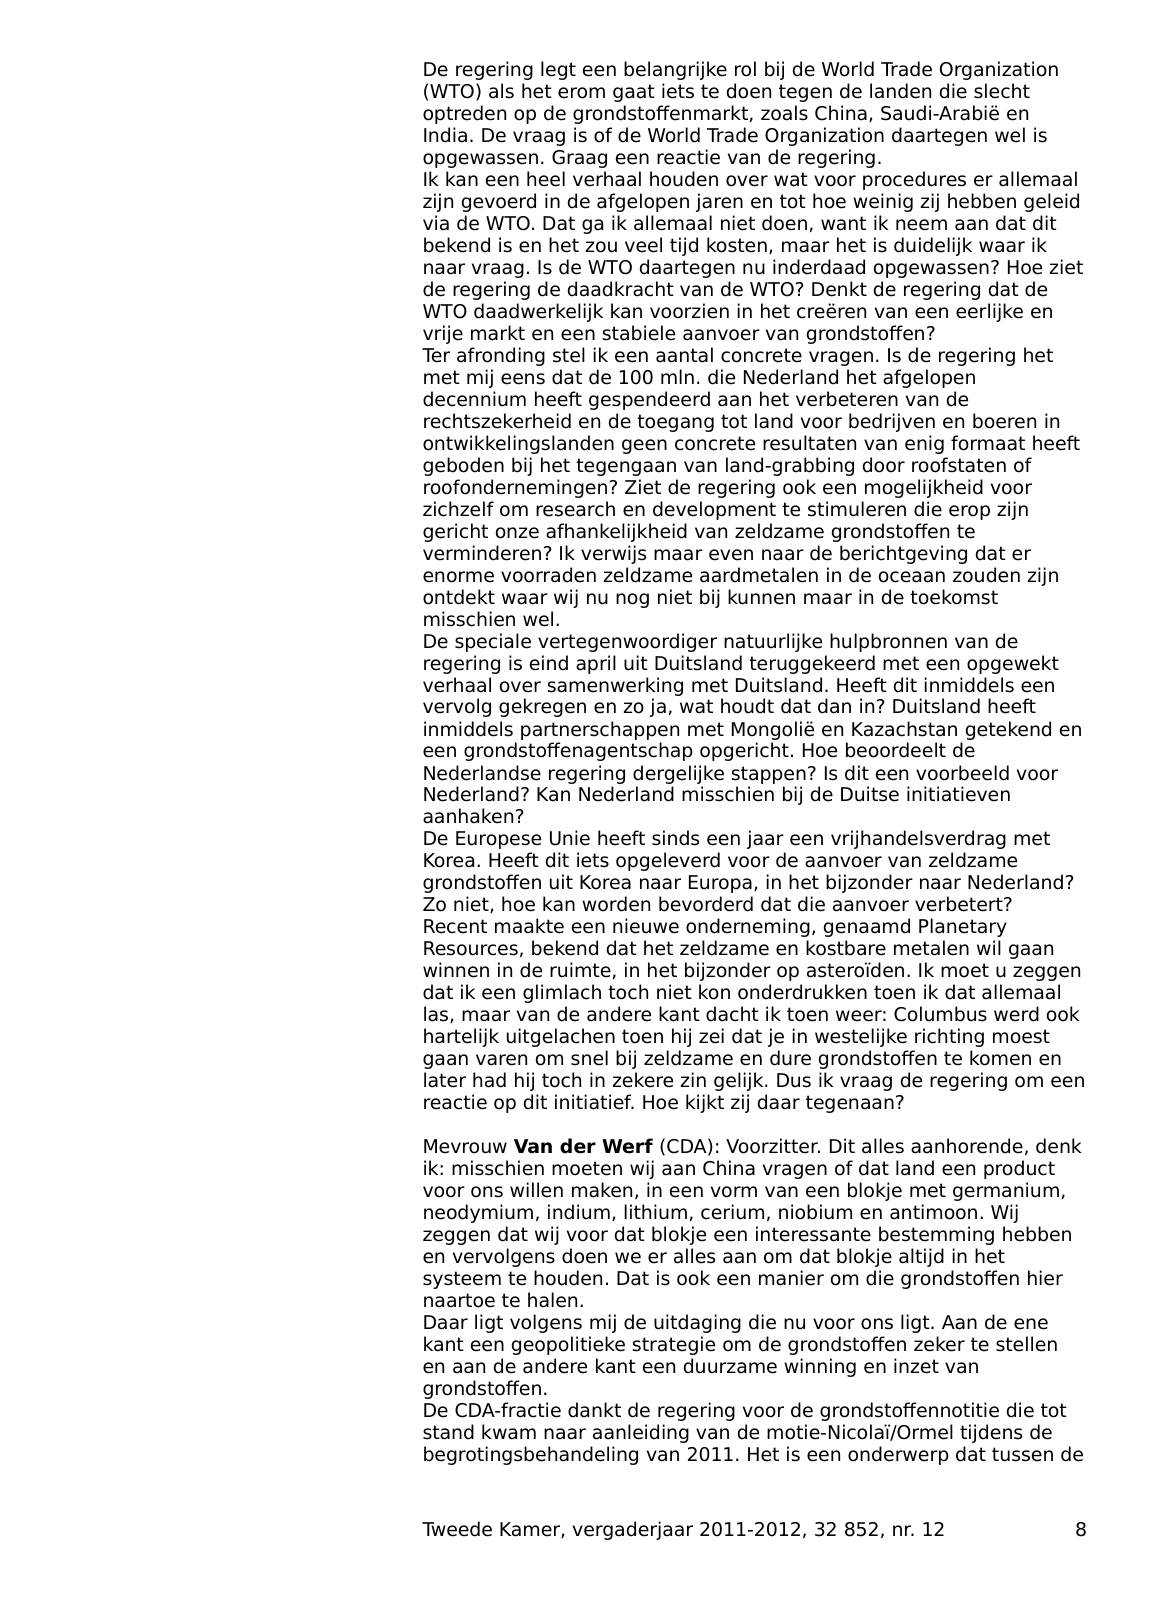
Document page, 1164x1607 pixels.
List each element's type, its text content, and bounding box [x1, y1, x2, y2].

text De speciale vertegenwoordiger natuurlijke hulpbronnen van de regering is eind april uit Duitsland teruggekeerd met een opgewekt verhaal over samenwerking met Duitsland. Heeft dit inmiddels een vervolg gekregen en zo ja, wat houdt dat dan in? Duitsland heeft inmiddels partnerschappen met Mongolië en Kazachstan getekend en een grondstoffenagentschap opgericht. Hoe beoordeelt de Nederlandse regering dergelijke stappen? Is dit een voorbeeld voor Nederland? Kan Nederland misschien bij de Duitse initiatieven aanhaken? [422, 631, 1087, 828]
text Mevrouw Van der Werf (CDA): Voorzitter. Dit alles aanhorende, denk ik: misschien moeten wij aan China vragen of dat land een product voor ons willen maken, in een vorm van een blokje met germanium, neodymium, indium, lithium, cerium, niobium en antimoon. Wij zeggen dat wij voor dat blokje een interessante bestemming hebben en vervolgens doen we er alles aan om dat blokje altijd in het systeem te houden. Dat is ook een manier om die grondstoffen hier naartoe te halen. [422, 1136, 1087, 1312]
text De regering legt een belangrijke rol bij de World Trade Organization (WTO) als het erom gaat iets te doen tegen de landen die slecht optreden op de grondstoffenmarkt, zoals China, Saudi-Arabië en India. De vraag is of de World Trade Organization daartegen wel is opgewassen. Graag een reactie van de regering. [422, 59, 1087, 169]
text De Europese Unie heeft sinds een jaar een vrijhandelsverdrag met Korea. Heeft dit iets opgeleverd voor de aanvoer van zeldzame grondstoffen uit Korea naar Europa, in het bijzonder naar Nederland? Zo niet, hoe kan worden bevorderd dat die aanvoer verbetert? [422, 828, 1087, 916]
text De CDA-fractie dankt de regering voor de grondstoffennotitie die tot stand kwam naar aanleiding van de motie-Nicolaï/Ormel tijdens de begrotingsbehandeling van 2011. Het is een onderwerp dat tussen de [422, 1400, 1087, 1466]
text Recent maakte een nieuwe onderneming, genaamd Planetary Resources, bekend dat het zeldzame en kostbare metalen wil gaan winnen in de ruimte, in het bijzonder op asteroïden. Ik moet u zeggen dat ik een glimlach toch niet kon onderdrukken toen ik dat allemaal las, maar van de andere kant dacht ik toen weer: Columbus werd ook hartelijk uitgelachen toen hij zei dat je in westelijke richting moest gaan varen om snel bij zeldzame en dure grondstoffen te komen en later had hij toch in zekere zin gelijk. Dus ik vraag de regering om een reactie op dit initiatief. Hoe kijkt zij daar tegenaan? [422, 916, 1087, 1114]
text Ter afronding stel ik een aantal concrete vragen. Is de regering het met mij eens dat de 100 mln. die Nederland het afgelopen decennium heeft gespendeerd aan het verbeteren van de rechtszekerheid en de toegang tot land voor bedrijven en boeren in ontwikkelingslanden geen concrete resultaten van enig formaat heeft geboden bij het tegengaan van land-grabbing door roofstaten of roofondernemingen? Ziet de regering ook een mogelijkheid voor zichzelf om research en development te stimuleren die erop zijn gericht onze afhankelijkheid van zeldzame grondstoffen te verminderen? Ik verwijs maar even naar de berichtgeving dat er enorme voorraden zeldzame aardmetalen in de oceaan zouden zijn ontdekt waar wij nu nog niet bij kunnen maar in de toekomst misschien wel. [422, 345, 1087, 631]
text Ik kan een heel verhaal houden over wat voor procedures er allemaal zijn gevoerd in de afgelopen jaren en tot hoe weinig zij hebben geleid via de WTO. Dat ga ik allemaal niet doen, want ik neem aan dat dit bekend is en het zou veel tijd kosten, maar het is duidelijk waar ik naar vraag. Is de WTO daartegen nu inderdaad opgewassen? Hoe ziet de regering de daadkracht van de WTO? Denkt de regering dat de WTO daadwerkelijk kan voorzien in het creëren van een eerlijke en vrije markt en een stabiele aanvoer van grondstoffen? [422, 169, 1087, 345]
text Daar ligt volgens mij de uitdaging die nu voor ons ligt. Aan de ene kant een geopolitieke strategie om de grondstoffen zeker te stellen en aan de andere kant een duurzame winning en inzet van grondstoffen. [422, 1312, 1087, 1400]
